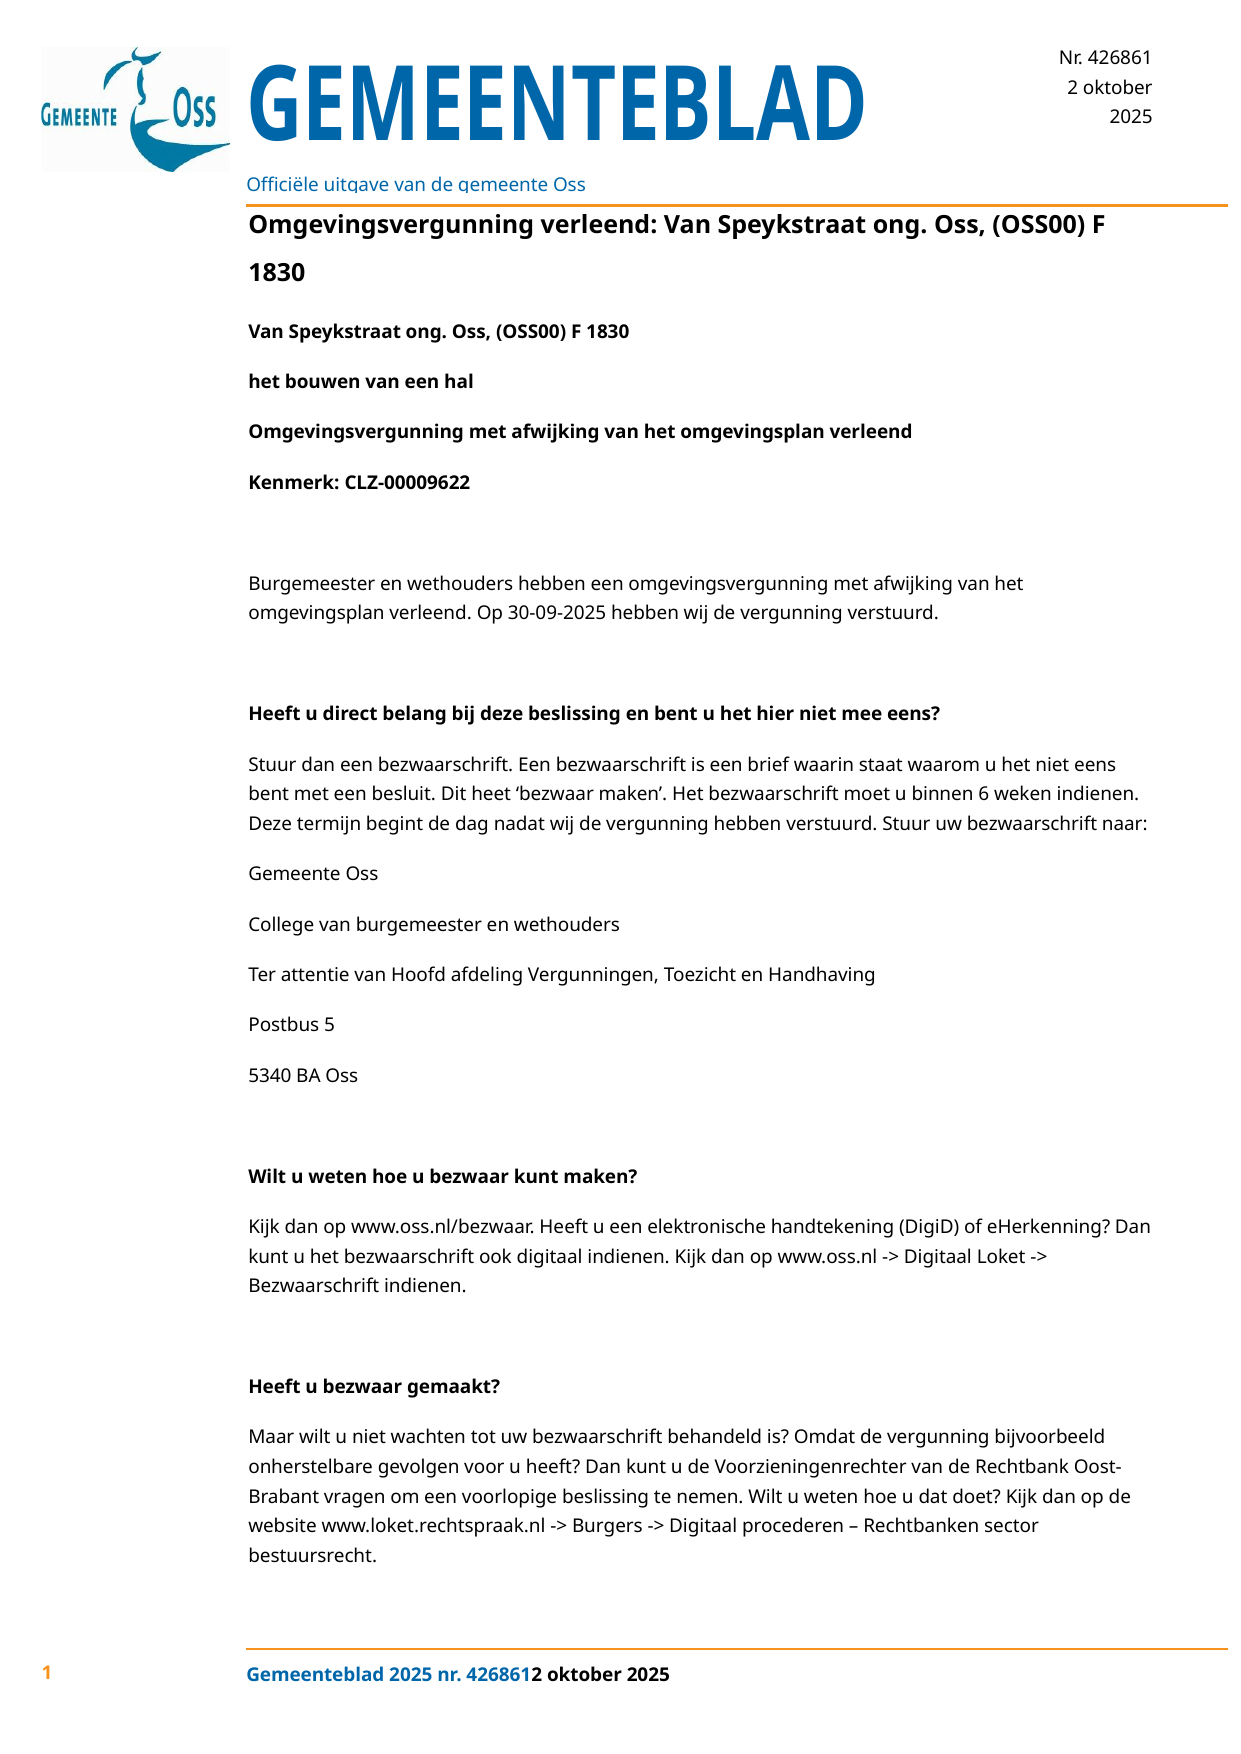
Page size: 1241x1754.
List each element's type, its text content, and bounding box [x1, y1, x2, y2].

text Ter attentie van Hoofd afdeling Vergunningen, Toezicht en Handhaving [248, 961, 1152, 987]
text Omgevingsvergunning verleend: Van Speykstraat ong. Oss, (OSS00) F 1830 [248, 207, 1152, 288]
text 5340 BA Oss [248, 1062, 1152, 1088]
text Postbus 5 [248, 1012, 1152, 1037]
text College van burgemeester en wethouders [248, 911, 1152, 937]
text Omgevingsvergunning met afwijking van het omgevingsplan verleend [248, 419, 1152, 444]
text Gemeente Oss [248, 860, 1152, 886]
text Van Speykstraat ong. Oss, (OSS00) F 1830 [248, 318, 1152, 344]
text Heeft u bezwaar gemaakt? [248, 1373, 1152, 1399]
text Heeft u direct belang bij deze beslissing en bent u het hier niet mee eens? [248, 700, 1152, 726]
text Kenmerk: CLZ-00009622 [248, 469, 1152, 495]
text Stuur dan een bezwaarschrift. Een bezwaarschrift is een brief waarin staat waarom u het niet eens bent met een besluit. Dit heet ‘bezwaar maken’. Het bezwaarschrift moet u binnen 6 weken indienen. Deze termijn begint de dag nadat wij de vergunning hebben verstuurd. Stuur uw bezwaarschrift naar: [248, 751, 1152, 836]
text Burgemeester en wethouders hebben een omgevingsvergunning met afwijking van het omgevingsplan verleend. Op 30-09-2025 hebben wij de vergunning verstuurd. [248, 570, 1152, 625]
text Maar wilt u niet wachten tot uw bezwaarschrift behandeld is? Omdat de vergunning bijvoorbeeld onherstelbare gevolgen voor u heeft? Dan kunt u de Voorzieningenrechter van de Rechtbank Oost-Brabant vragen om een voorlopige beslissing te nemen. Wilt u weten hoe u dat doet? Kijk dan op de website www.loket.rechtspraak.nl -> Burgers -> Digitaal procederen – Rechtbanken sector bestuursrecht. [248, 1424, 1152, 1568]
text Wilt u weten hoe u bezwaar kunt maken? [248, 1163, 1152, 1189]
picture [41, 47, 231, 172]
text Kijk dan op www.oss.nl/bezwaar. Heeft u een elektronische handtekening (DigiD) of eHerkenning? Dan kunt u het bezwaarschrift ook digitaal indienen. Kijk dan op www.oss.nl -> Digitaal Loket -> Bezwaarschrift indienen. [248, 1213, 1152, 1298]
text het bouwen van een hal [248, 368, 1152, 394]
